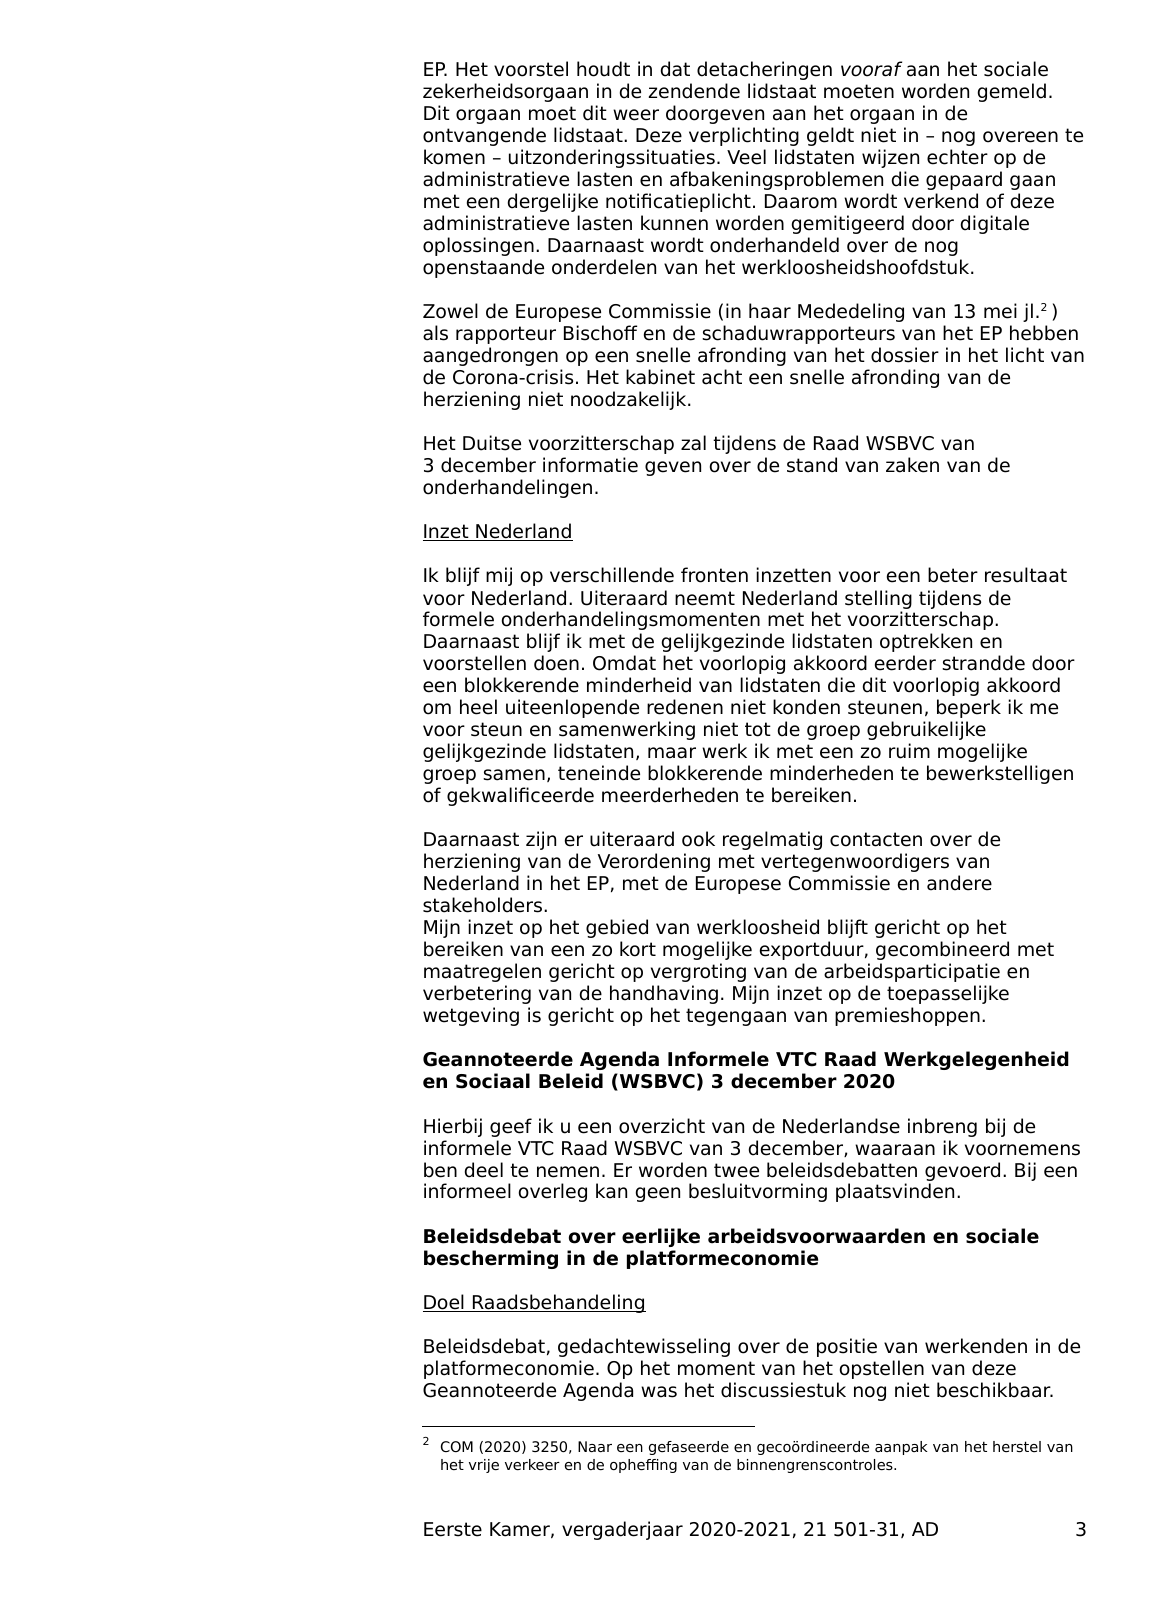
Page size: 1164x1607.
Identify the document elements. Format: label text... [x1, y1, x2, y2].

subtitle Beleidsdebat over eerlijke arbeidsvoorwaarden en sociale bescherming in de platformeconomie [422, 1226, 1087, 1269]
text Hierbij geef ik u een overzicht van de Nederlandse inbreng bij de informele VTC Raad WSBVC van 3 december, waaraan ik voornemens ben deel te nemen. Er worden twee beleidsdebatten gevoerd. Bij een informeel overleg kan geen besluitvorming plaatsvinden. [422, 1116, 1087, 1203]
text Het Duitse voorzitterschap zal tijdens de Raad WSBVC van 3 december informatie geven over de stand van zaken van de onderhandelingen. [422, 433, 1087, 499]
text COM (2020) 3250, Naar een gefaseerde en gecoördineerde aanpak van het herstel van het vrije verkeer en de opheffing van de binnengrenscontroles. [422, 1435, 1087, 1474]
text EP. Het voorstel houdt in dat detacheringen vooraf aan het sociale zekerheidsorgaan in de zendende lidstaat moeten worden gemeld. Dit orgaan moet dit weer doorgeven aan het orgaan in de ontvangende lidstaat. Deze verplichting geldt niet in – nog overeen te komen – uitzonderingssituaties. Veel lidstaten wijzen echter op de administratieve lasten en afbakeningsproblemen die gepaard gaan met een dergelijke notificatieplicht. Daarom wordt verkend of deze administratieve lasten kunnen worden gemitigeerd door digitale oplossingen. Daarnaast wordt onderhandeld over de nog openstaande onderdelen van het werkloosheidshoofdstuk. [422, 59, 1087, 279]
text Mijn inzet op het gebied van werkloosheid blijft gericht op het bereiken van een zo kort mogelijke exportduur, gecombineerd met maatregelen gericht op vergroting van de arbeidsparticipatie en verbetering van de handhaving. Mijn inzet op de toepasselijke wetgeving is gericht op het tegengaan van premieshoppen. [422, 917, 1087, 1027]
text Zowel de Europese Commissie (in haar Mededeling van 13 mei jl.) als rapporteur Bischoff en de schaduwrapporteurs van het EP hebben aangedrongen op een snelle afronding van het dossier in het licht van de Corona-crisis. Het kabinet acht een snelle afronding van de herziening niet noodzakelijk. [422, 301, 1087, 411]
text Daarnaast zijn er uiteraard ook regelmatig contacten over de herziening van de Verordening met vertegenwoordigers van Nederland in het EP, met de Europese Commissie en andere stakeholders. [422, 829, 1087, 917]
subtitle Inzet Nederland [422, 521, 1087, 543]
subtitle Doel Raadsbehandeling [422, 1292, 1087, 1314]
subtitle Geannoteerde Agenda Informele VTC Raad Werkgelegenheid en Sociaal Beleid (WSBVC) 3 december 2020 [422, 1049, 1087, 1093]
text Ik blijf mij op verschillende fronten inzetten voor een beter resultaat voor Nederland. Uiteraard neemt Nederland stelling tijdens de formele onderhandelingsmomenten met het voorzitterschap. Daarnaast blijf ik met de gelijkgezinde lidstaten optrekken en voorstellen doen. Omdat het voorlopig akkoord eerder strandde door een blokkerende minderheid van lidstaten die dit voorlopig akkoord om heel uiteenlopende redenen niet konden steunen, beperk ik me voor steun en samenwerking niet tot de groep gebruikelijke gelijkgezinde lidstaten, maar werk ik met een zo ruim mogelijke groep samen, teneinde blokkerende minderheden te bewerkstelligen of gekwalificeerde meerderheden te bereiken. [422, 565, 1087, 807]
text Beleidsdebat, gedachtewisseling over de positie van werkenden in de platformeconomie. Op het moment van het opstellen van deze Geannoteerde Agenda was het discussiestuk nog niet beschikbaar. [422, 1336, 1087, 1402]
